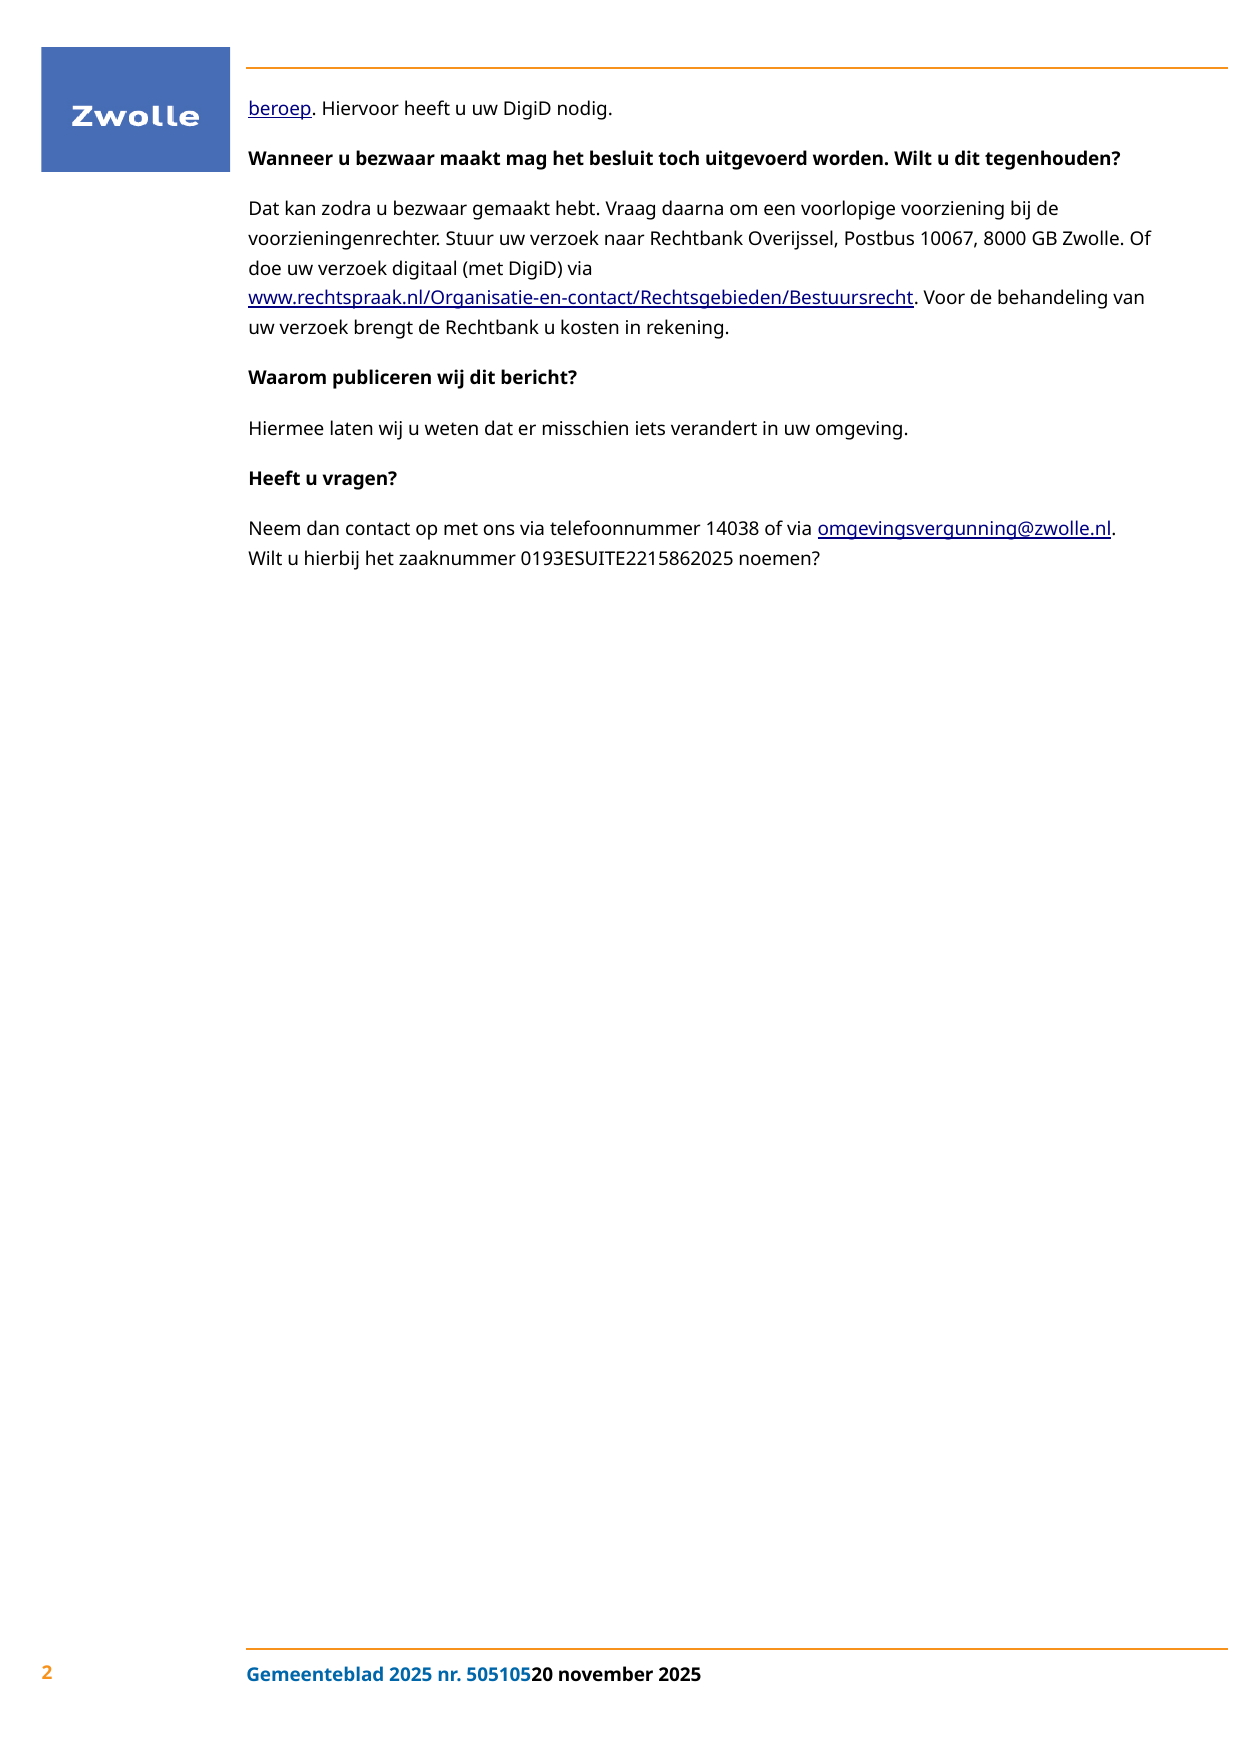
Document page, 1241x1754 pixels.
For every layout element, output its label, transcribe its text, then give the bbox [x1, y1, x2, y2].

text Heeft u vragen? [248, 465, 1152, 491]
text beroep. Hiervoor heeft u uw DigiD nodig. [248, 95, 1152, 121]
text Hiermee laten wij u weten dat er misschien iets verandert in uw omgeving. [248, 415, 1152, 441]
text Dat kan zodra u bezwaar gemaakt hebt. Vraag daarna om een voorlopige voorziening bij de voorzieningenrechter. Stuur uw verzoek naar Rechtbank Overijssel, Postbus 10067, 8000 GB Zwolle. Of doe uw verzoek digitaal (met DigiD) via www.rechtspraak.nl/Organisatie-en-contact/Rechtsgebieden/Bestuursrecht. Voor de behandeling van uw verzoek brengt de Rechtbank u kosten in rekening. [248, 196, 1152, 340]
text Neem dan contact op met ons via telefoonnummer 14038 of via omgevingsvergunning@zwolle.nl. Wilt u hierbij het zaaknummer 0193ESUITE2215862025 noemen? [248, 516, 1152, 571]
picture [41, 47, 231, 172]
text Waarom publiceren wij dit bericht? [248, 364, 1152, 390]
text Wanneer u bezwaar maakt mag het besluit toch uitgevoerd worden. Wilt u dit tegenhouden? [248, 145, 1152, 171]
